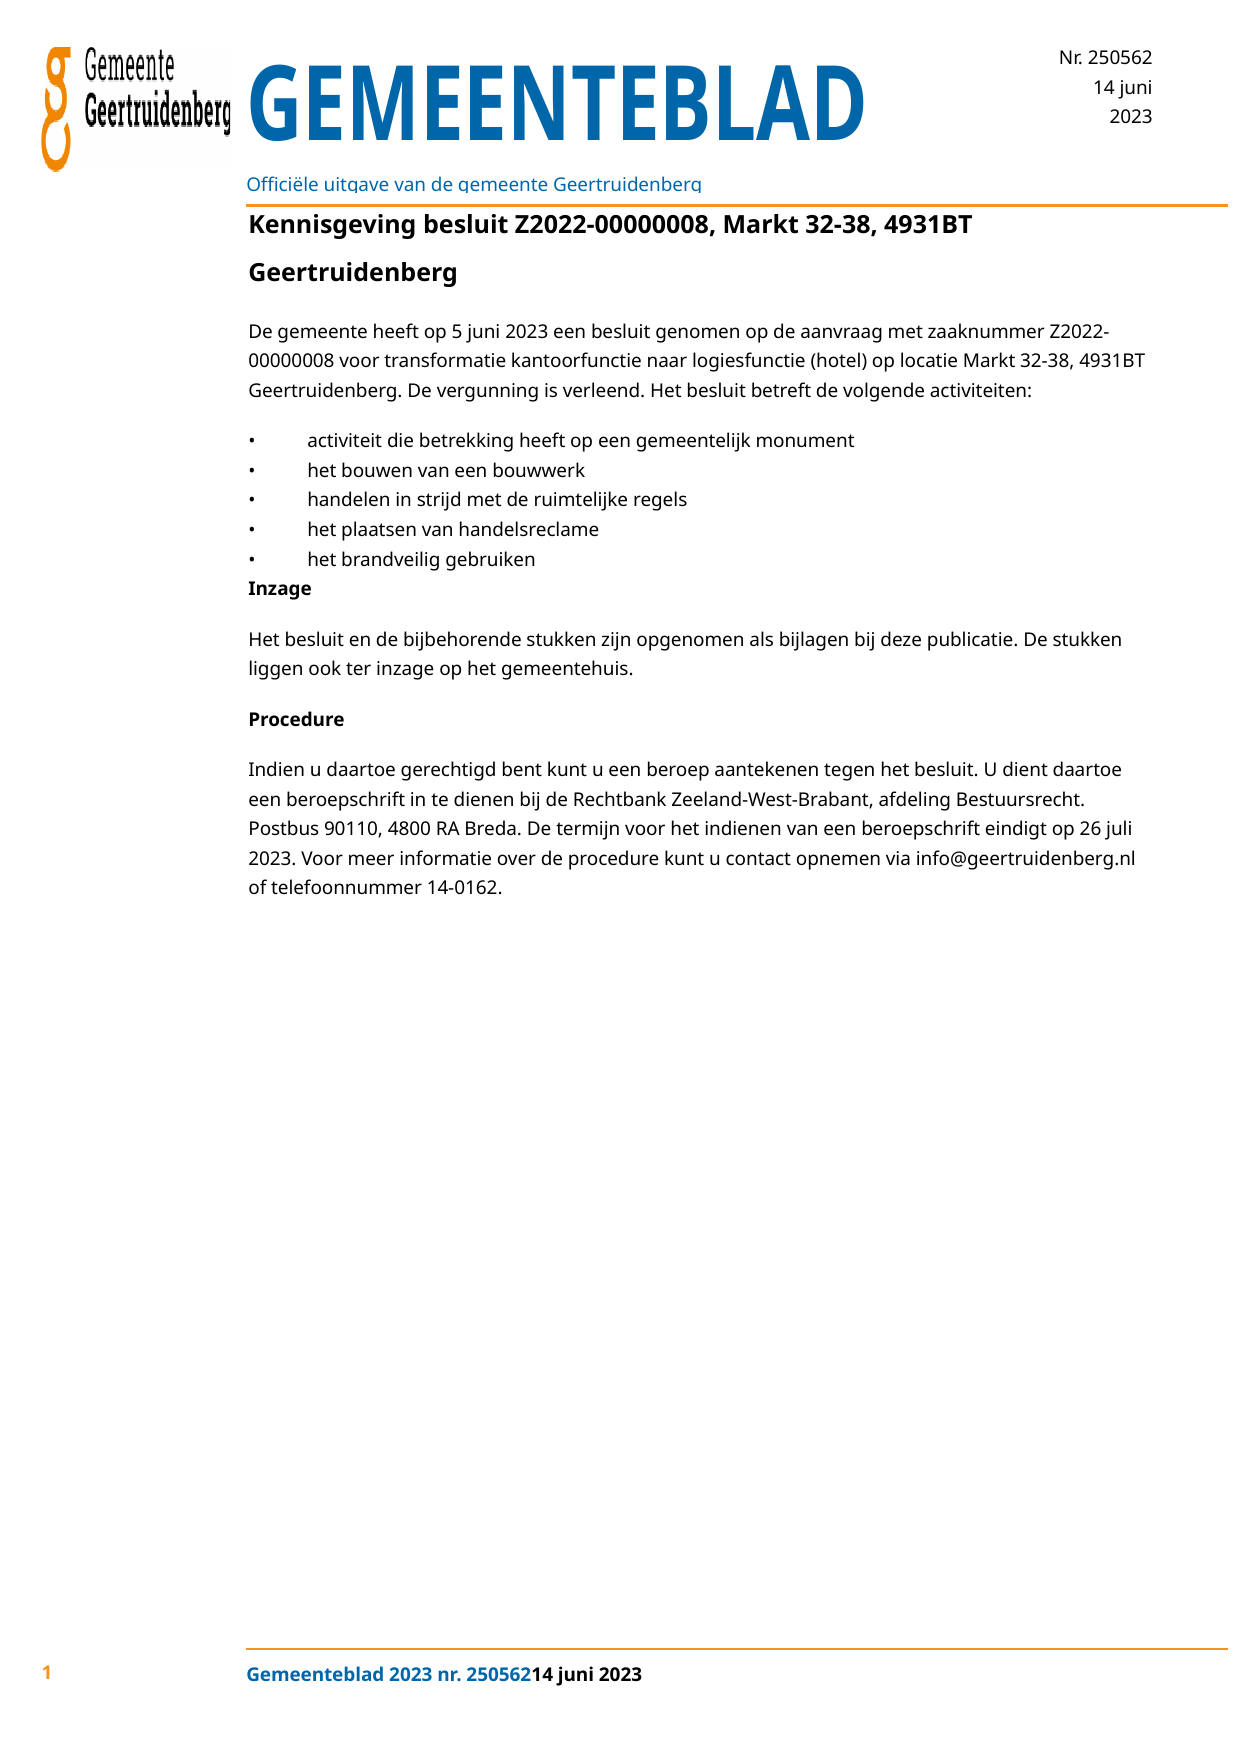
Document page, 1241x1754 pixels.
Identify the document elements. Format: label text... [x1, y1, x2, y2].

list activiteit die betrekking heeft op een gemeentelijk monument [248, 427, 1152, 453]
list het bouwen van een bouwwerk [248, 457, 1152, 483]
text Procedure [248, 706, 1152, 732]
text De gemeente heeft op 5 juni 2023 een besluit genomen op de aanvraag met zaaknummer Z2022-00000008 voor transformatie kantoorfunctie naar logiesfunctie (hotel) op locatie Markt 32-38, 4931BT Geertruidenberg. De vergunning is verleend. Het besluit betreft de volgende activiteiten: [248, 318, 1152, 403]
list het plaatsen van handelsreclame [248, 516, 1152, 542]
text Het besluit en de bijbehorende stukken zijn opgenomen als bijlagen bij deze publicatie. De stukken liggen ook ter inzage op het gemeentehuis. [248, 626, 1152, 681]
picture [41, 47, 231, 172]
list handelen in strijd met de ruimtelijke regels [248, 487, 1152, 512]
text Indien u daartoe gerechtigd bent kunt u een beroep aantekenen tegen het besluit. U dient daartoe een beroepschrift in te dienen bij de Rechtbank Zeeland-West-Brabant, afdeling Bestuursrecht. Postbus 90110, 4800 RA Breda. De termijn voor het indienen van een beroepschrift eindigt op 26 juli 2023. Voor meer informatie over de procedure kunt u contact opnemen via info@geertruidenberg.nl of telefoonnummer 14-0162. [248, 756, 1152, 900]
list het brandveilig gebruiken [248, 546, 1152, 572]
text Kennisgeving besluit Z2022-00000008, Markt 32-38, 4931BT Geertruidenberg [248, 207, 1152, 288]
text Inzage [248, 575, 1152, 601]
